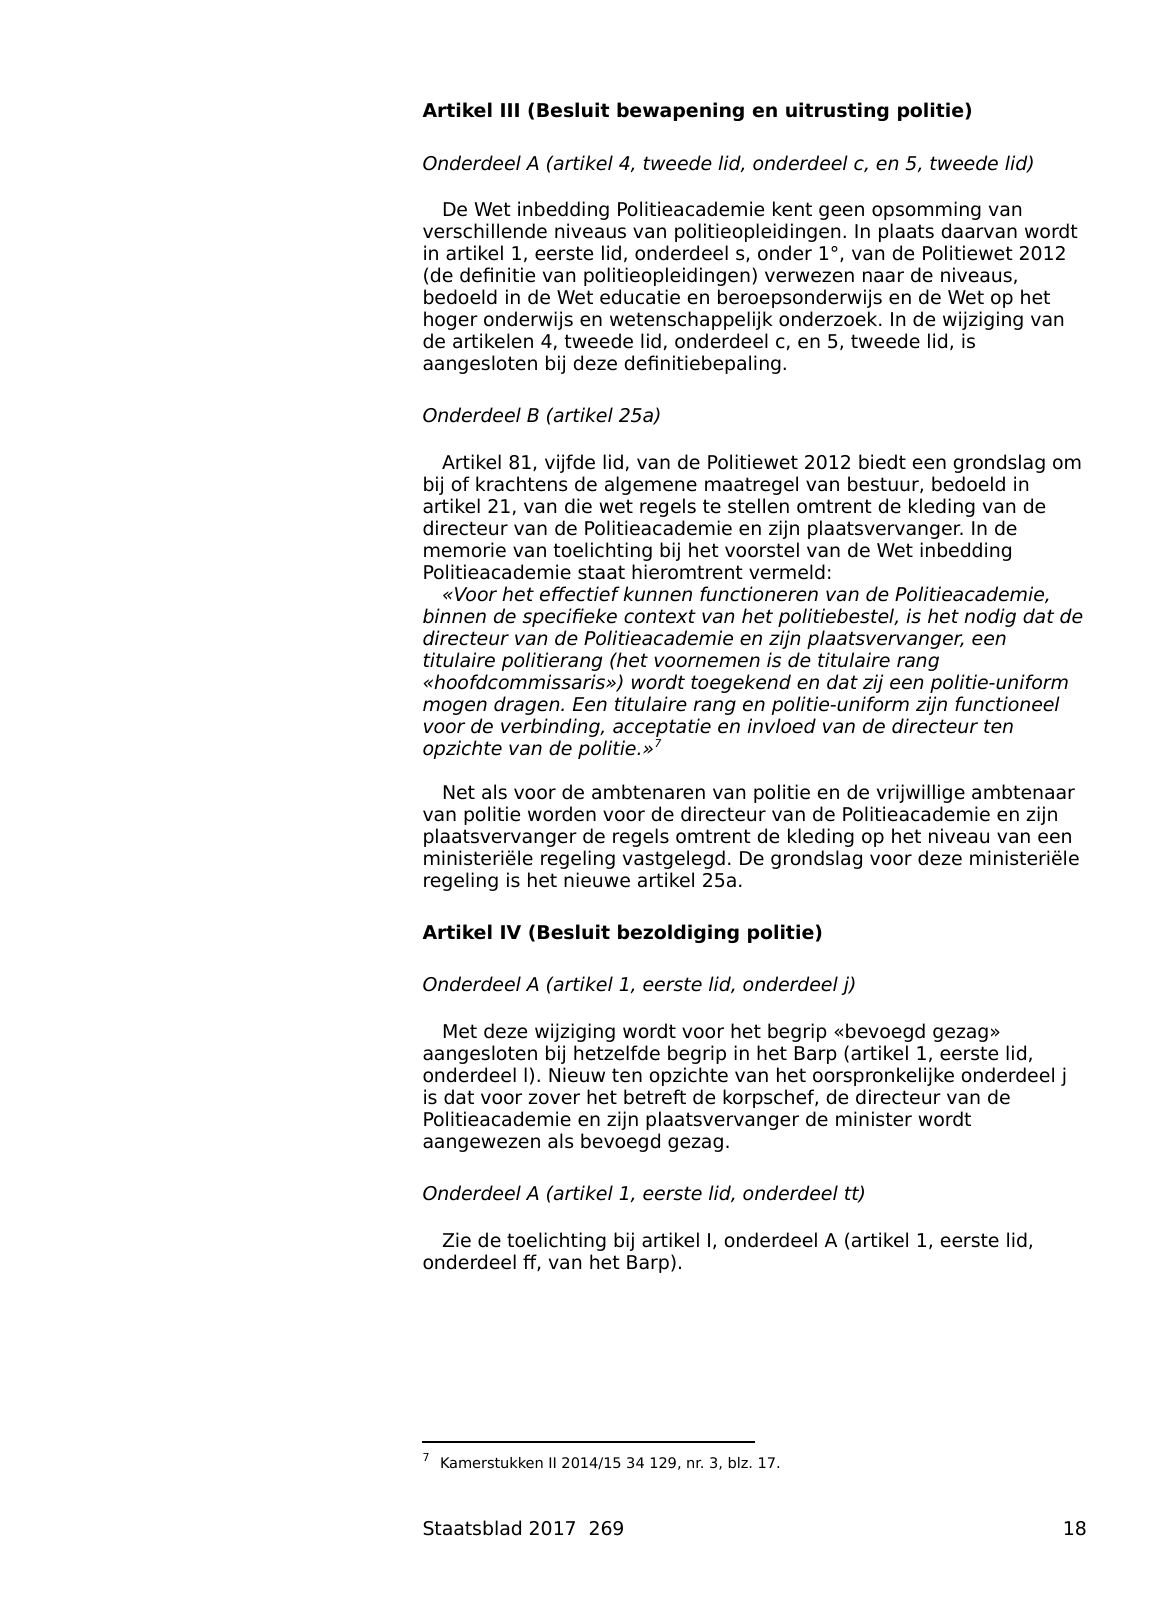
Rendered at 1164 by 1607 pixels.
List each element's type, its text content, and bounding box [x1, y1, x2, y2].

subtitle Onderdeel B (artikel 25a) [422, 405, 1087, 427]
text Zie de toelichting bij artikel I, onderdeel A (artikel 1, eerste lid, onderdeel ff, van het Barp). [422, 1230, 1087, 1274]
subtitle Onderdeel A (artikel 1, eerste lid, onderdeel tt) [422, 1183, 1087, 1205]
text Kamerstukken II 2014/15 34 129, nr. 3, blz. 17. [422, 1451, 1087, 1473]
text Met deze wijziging wordt voor het begrip «bevoegd gezag» aangesloten bij hetzelfde begrip in het Barp (artikel 1, eerste lid, onderdeel l). Nieuw ten opzichte van het oorspronkelijke onderdeel j is dat voor zover het betreft de korpschef, de directeur van de Politieacademie en zijn plaatsvervanger de minister wordt aangewezen als bevoegd gezag. [422, 1021, 1087, 1153]
text De Wet inbedding Politieacademie kent geen opsomming van verschillende niveaus van politieopleidingen. In plaats daarvan wordt in artikel 1, eerste lid, onderdeel s, onder 1°, van de Politiewet 2012 (de definitie van politieopleidingen) verwezen naar de niveaus, bedoeld in de Wet educatie en beroepsonderwijs en de Wet op het hoger onderwijs en wetenschappelijk onderzoek. In de wijziging van de artikelen 4, tweede lid, onderdeel c, en 5, tweede lid, is aangesloten bij deze definitiebepaling. [422, 199, 1087, 375]
subtitle Onderdeel A (artikel 4, tweede lid, onderdeel c, en 5, tweede lid) [422, 152, 1087, 174]
subtitle Artikel IV (Besluit bezoldiging politie) [422, 922, 1087, 944]
text Artikel 81, vijfde lid, van de Politiewet 2012 biedt een grondslag om bij of krachtens de algemene maatregel van bestuur, bedoeld in artikel 21, van die wet regels te stellen omtrent de kleding van de directeur van de Politieacademie en zijn plaatsvervanger. In de memorie van toelichting bij het voorstel van de Wet inbedding Politieacademie staat hieromtrent vermeld: [422, 452, 1087, 584]
subtitle Onderdeel A (artikel 1, eerste lid, onderdeel j) [422, 974, 1087, 996]
text Net als voor de ambtenaren van politie en de vrijwillige ambtenaar van politie worden voor de directeur van de Politieacademie en zijn plaatsvervanger de regels omtrent de kleding op het niveau van een ministeriële regeling vastgelegd. De grondslag voor deze ministeriële regeling is het nieuwe artikel 25a. [422, 782, 1087, 892]
text «Voor het effectief kunnen functioneren van de Politieacademie, binnen de specifieke context van het politiebestel, is het nodig dat de directeur van de Politieacademie en zijn plaatsvervanger, een titulaire politierang (het voornemen is de titulaire rang «hoofdcommissaris») wordt toegekend en dat zij een politie-uniform mogen dragen. Een titulaire rang en politie-uniform zijn functioneel voor de verbinding, acceptatie en invloed van de directeur ten opzichte van de politie.» [422, 584, 1087, 760]
subtitle Artikel III (Besluit bewapening en uitrusting politie) [422, 100, 1087, 122]
